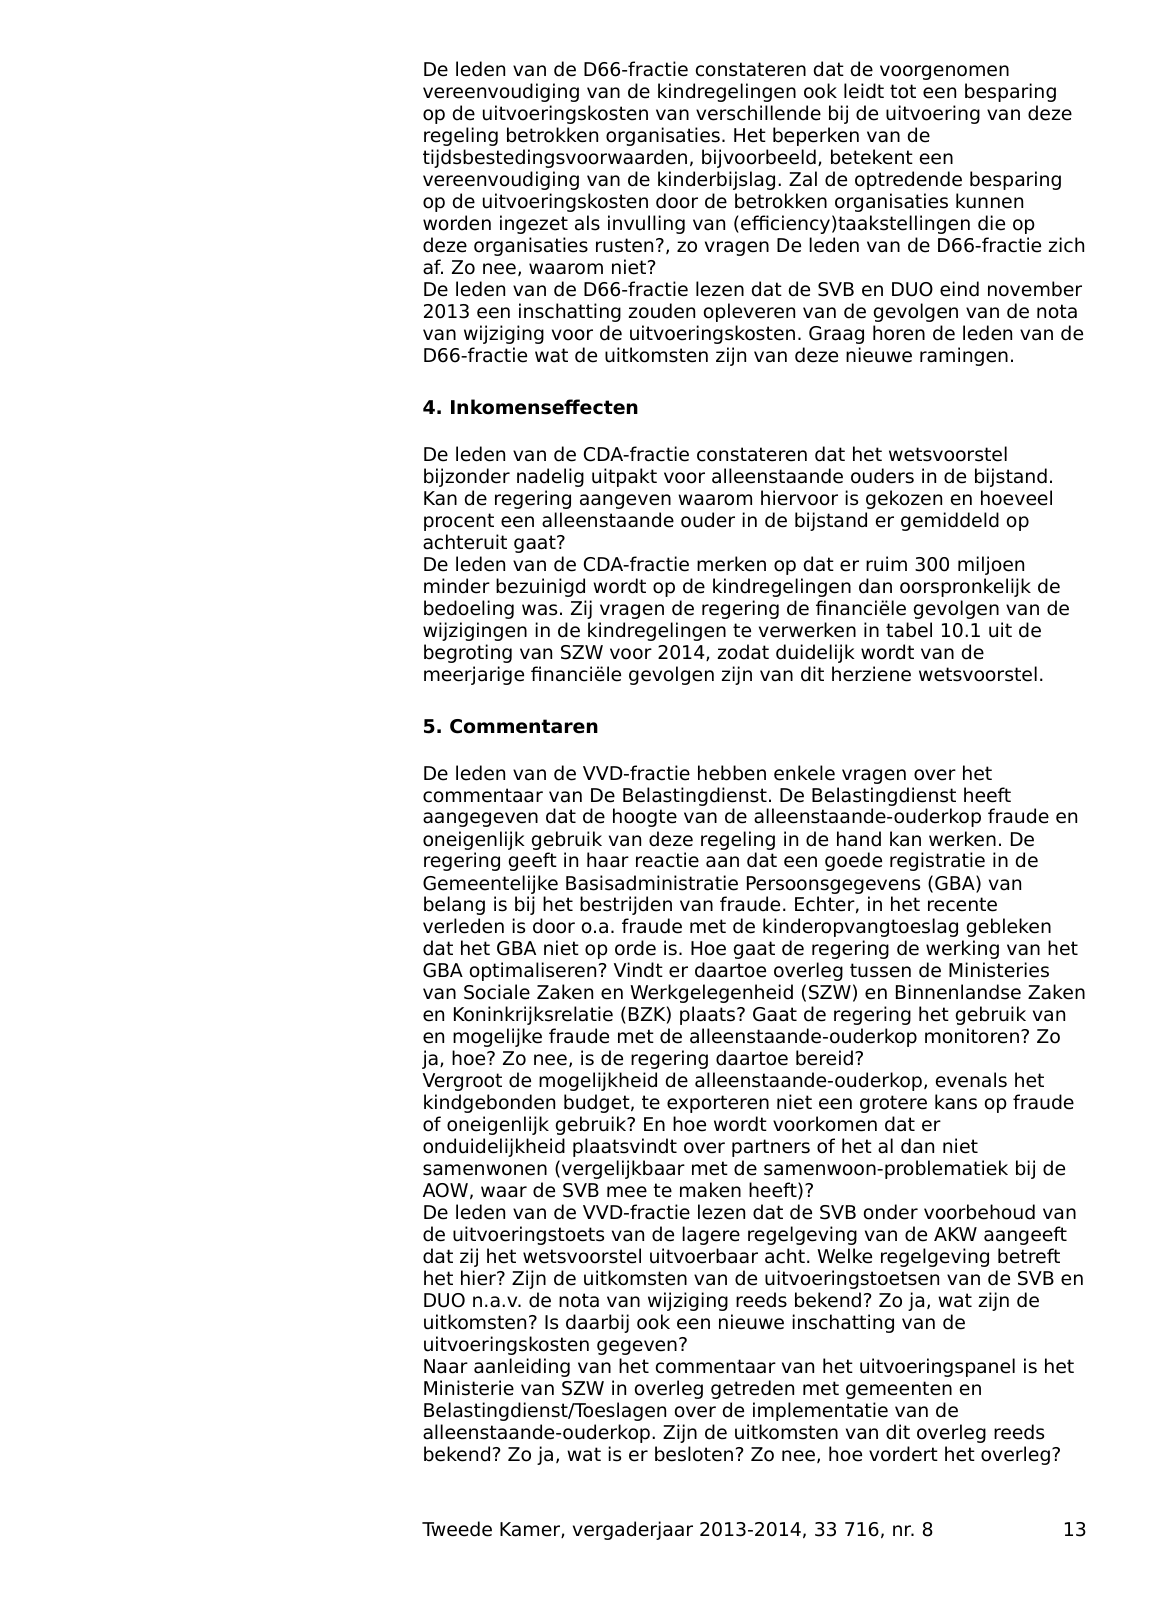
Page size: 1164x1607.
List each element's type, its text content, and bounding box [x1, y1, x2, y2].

text De leden van de VVD-fractie hebben enkele vragen over het commentaar van De Belastingdienst. De Belastingdienst heeft aangegeven dat de hoogte van de alleenstaande-ouderkop fraude en oneigenlijk gebruik van deze regeling in de hand kan werken. De regering geeft in haar reactie aan dat een goede registratie in de Gemeentelijke Basisadministratie Persoonsgegevens (GBA) van belang is bij het bestrijden van fraude. Echter, in het recente verleden is door o.a. fraude met de kinderopvangtoeslag gebleken dat het GBA niet op orde is. Hoe gaat de regering de werking van het GBA optimaliseren? Vindt er daartoe overleg tussen de Ministeries van Sociale Zaken en Werkgelegenheid (SZW) en Binnenlandse Zaken en Koninkrijksrelatie (BZK) plaats? Gaat de regering het gebruik van en mogelijke fraude met de alleenstaande-ouderkop monitoren? Zo ja, hoe? Zo nee, is de regering daartoe bereid? [422, 762, 1087, 1070]
text De leden van de CDA-fractie merken op dat er ruim 300 miljoen minder bezuinigd wordt op de kindregelingen dan oorspronkelijk de bedoeling was. Zij vragen de regering de financiële gevolgen van de wijzigingen in de kindregelingen te verwerken in tabel 10.1 uit de begroting van SZW voor 2014, zodat duidelijk wordt van de meerjarige financiële gevolgen zijn van dit herziene wetsvoorstel. [422, 554, 1087, 686]
text De leden van de VVD-fractie lezen dat de SVB onder voorbehoud van de uitvoeringstoets van de lagere regelgeving van de AKW aangeeft dat zij het wetsvoorstel uitvoerbaar acht. Welke regelgeving betreft het hier? Zijn de uitkomsten van de uitvoeringstoetsen van de SVB en DUO n.a.v. de nota van wijziging reeds bekend? Zo ja, wat zijn de uitkomsten? Is daarbij ook een nieuwe inschatting van de uitvoeringskosten gegeven? [422, 1202, 1087, 1356]
text Vergroot de mogelijkheid de alleenstaande-ouderkop, evenals het kindgebonden budget, te exporteren niet een grotere kans op fraude of oneigenlijk gebruik? En hoe wordt voorkomen dat er onduidelijkheid plaatsvindt over partners of het al dan niet samenwonen (vergelijkbaar met de samenwoon-problematiek bij de AOW, waar de SVB mee te maken heeft)? [422, 1070, 1087, 1202]
subtitle 4. Inkomenseffecten [422, 397, 1087, 419]
text Naar aanleiding van het commentaar van het uitvoeringspanel is het Ministerie van SZW in overleg getreden met gemeenten en Belastingdienst/Toeslagen over de implementatie van de alleenstaande-ouderkop. Zijn de uitkomsten van dit overleg reeds bekend? Zo ja, wat is er besloten? Zo nee, hoe vordert het overleg? [422, 1356, 1087, 1466]
text De leden van de CDA-fractie constateren dat het wetsvoorstel bijzonder nadelig uitpakt voor alleenstaande ouders in de bijstand. Kan de regering aangeven waarom hiervoor is gekozen en hoeveel procent een alleenstaande ouder in de bijstand er gemiddeld op achteruit gaat? [422, 444, 1087, 554]
subtitle 5. Commentaren [422, 716, 1087, 737]
text De leden van de D66-fractie constateren dat de voorgenomen vereenvoudiging van de kindregelingen ook leidt tot een besparing op de uitvoeringskosten van verschillende bij de uitvoering van deze regeling betrokken organisaties. Het beperken van de tijdsbestedingsvoorwaarden, bijvoorbeeld, betekent een vereenvoudiging van de kinderbijslag. Zal de optredende besparing op de uitvoeringskosten door de betrokken organisaties kunnen worden ingezet als invulling van (efficiency)taakstellingen die op deze organisaties rusten?, zo vragen De leden van de D66-fractie zich af. Zo nee, waarom niet? [422, 59, 1087, 279]
text De leden van de D66-fractie lezen dat de SVB en DUO eind november 2013 een inschatting zouden opleveren van de gevolgen van de nota van wijziging voor de uitvoeringskosten. Graag horen de leden van de D66-fractie wat de uitkomsten zijn van deze nieuwe ramingen. [422, 279, 1087, 367]
